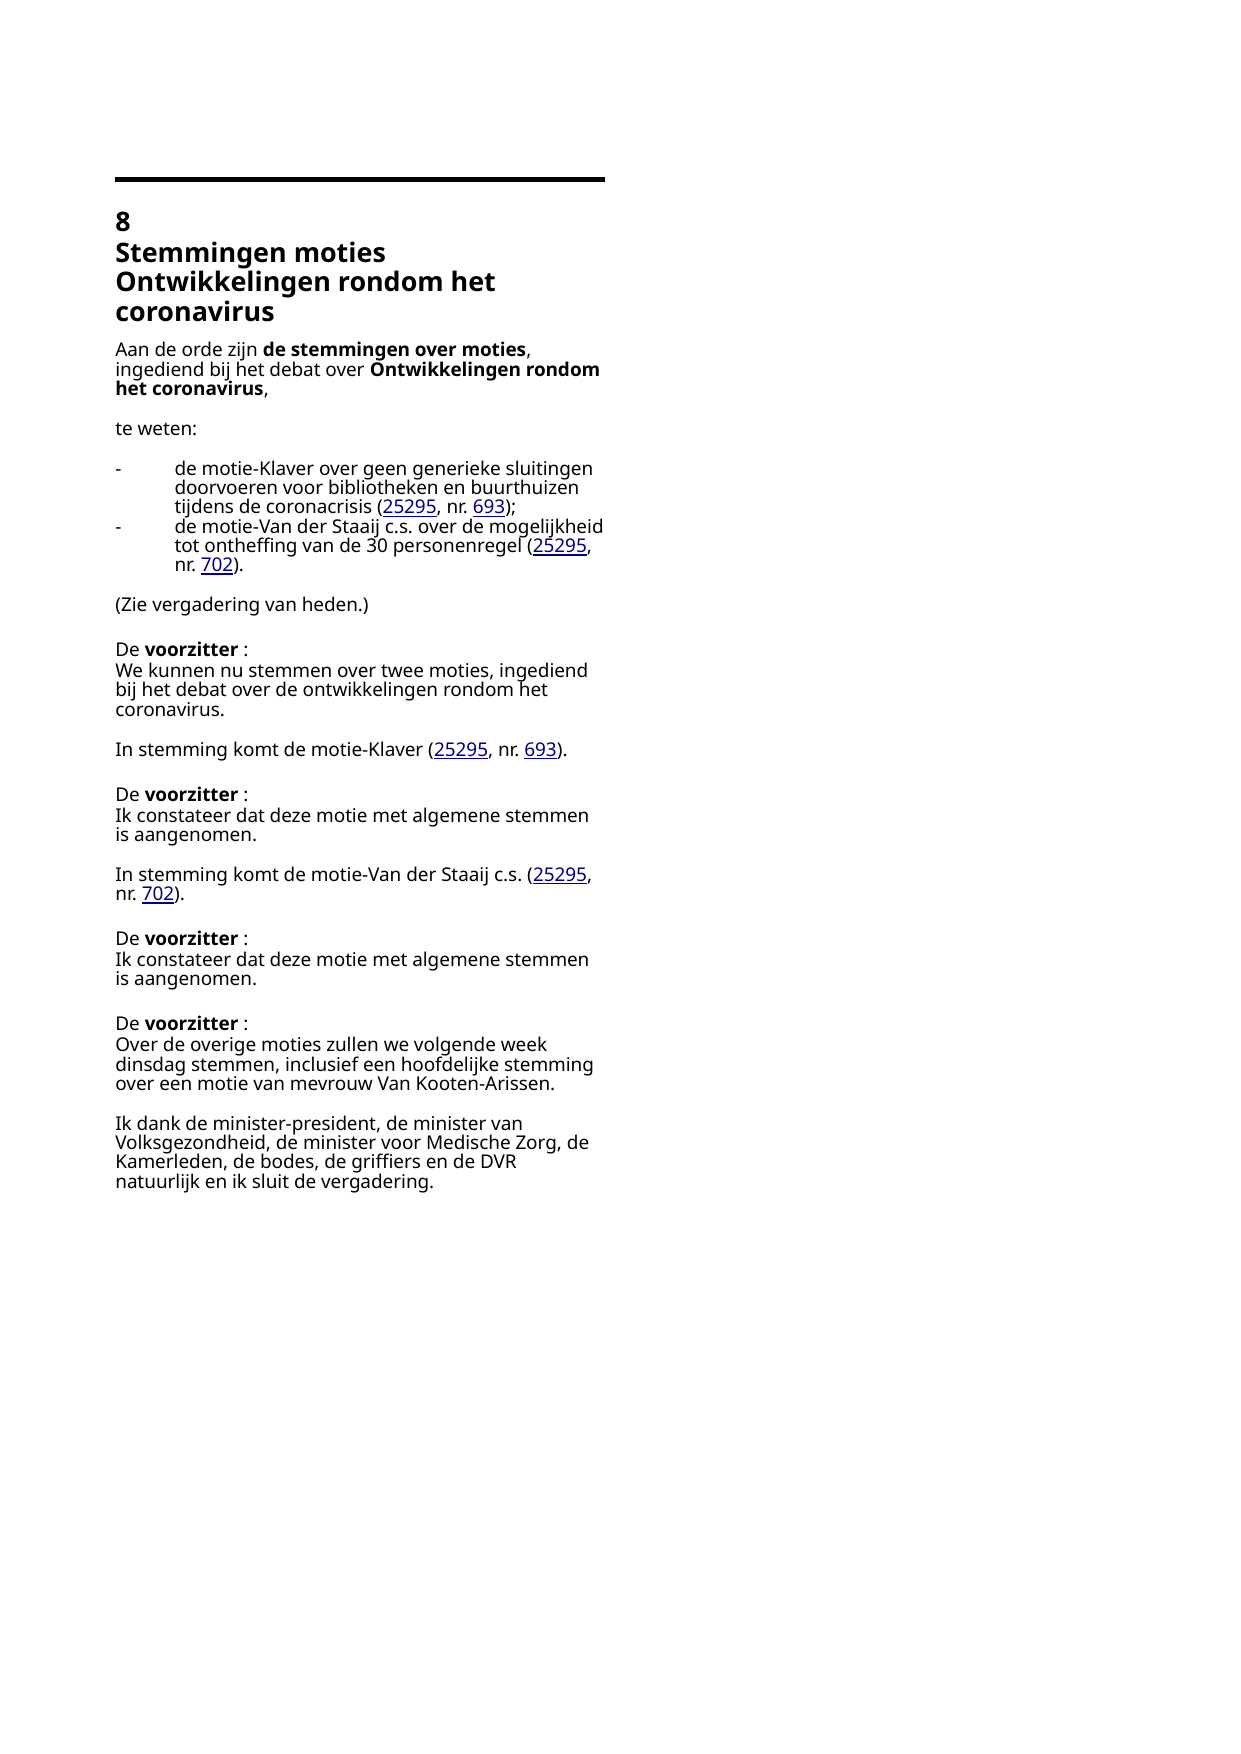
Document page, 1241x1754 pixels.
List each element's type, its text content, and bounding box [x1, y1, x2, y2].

text De voorzitter : [115, 925, 605, 951]
text De voorzitter : [115, 636, 605, 662]
text te weten: [115, 420, 605, 439]
text Ik constateer dat deze motie met algemene stemmen is aangenomen. [115, 807, 605, 845]
text In stemming komt de motie-Klaver (25295, nr. 693). [115, 741, 605, 760]
text (Zie vergadering van heden.) [115, 596, 605, 616]
list de motie-Van der Staaij c.s. over de mogelijkheid tot ontheffing van de 30 personenregel (25295, nr. 702). [115, 518, 605, 576]
text De voorzitter : [115, 1011, 605, 1036]
text Over de overige moties zullen we volgende week dinsdag stemmen, inclusief een hoofdelijke stemming over een motie van mevrouw Van Kooten-Arissen. [115, 1036, 605, 1094]
text Aan de orde zijn de stemmingen over moties, ingediend bij het debat over Ontwikkelingen rondom het coronavirus, [115, 341, 605, 399]
text Ik dank de minister-president, de minister van Volksgezondheid, de minister voor Medische Zorg, de Kamerleden, de bodes, de griffiers en de DVR natuurlijk en ik sluit de vergadering. [115, 1115, 605, 1192]
text We kunnen nu stemmen over twee moties, ingediend bij het debat over de ontwikkelingen rondom het coronavirus. [115, 662, 605, 720]
text Ik constateer dat deze motie met algemene stemmen is aangenomen. [115, 951, 605, 990]
list de motie-Klaver over geen generieke sluitingen doorvoeren voor bibliotheken en buurthuizen tijdens de coronacrisis (25295, nr. 693); [115, 460, 605, 518]
text Stemmingen moties Ontwikkelingen rondom het coronavirus [115, 239, 605, 341]
text In stemming komt de motie-Van der Staaij c.s. (25295, nr. 702). [115, 866, 605, 904]
text De voorzitter : [115, 781, 605, 807]
text 8 [115, 203, 605, 239]
